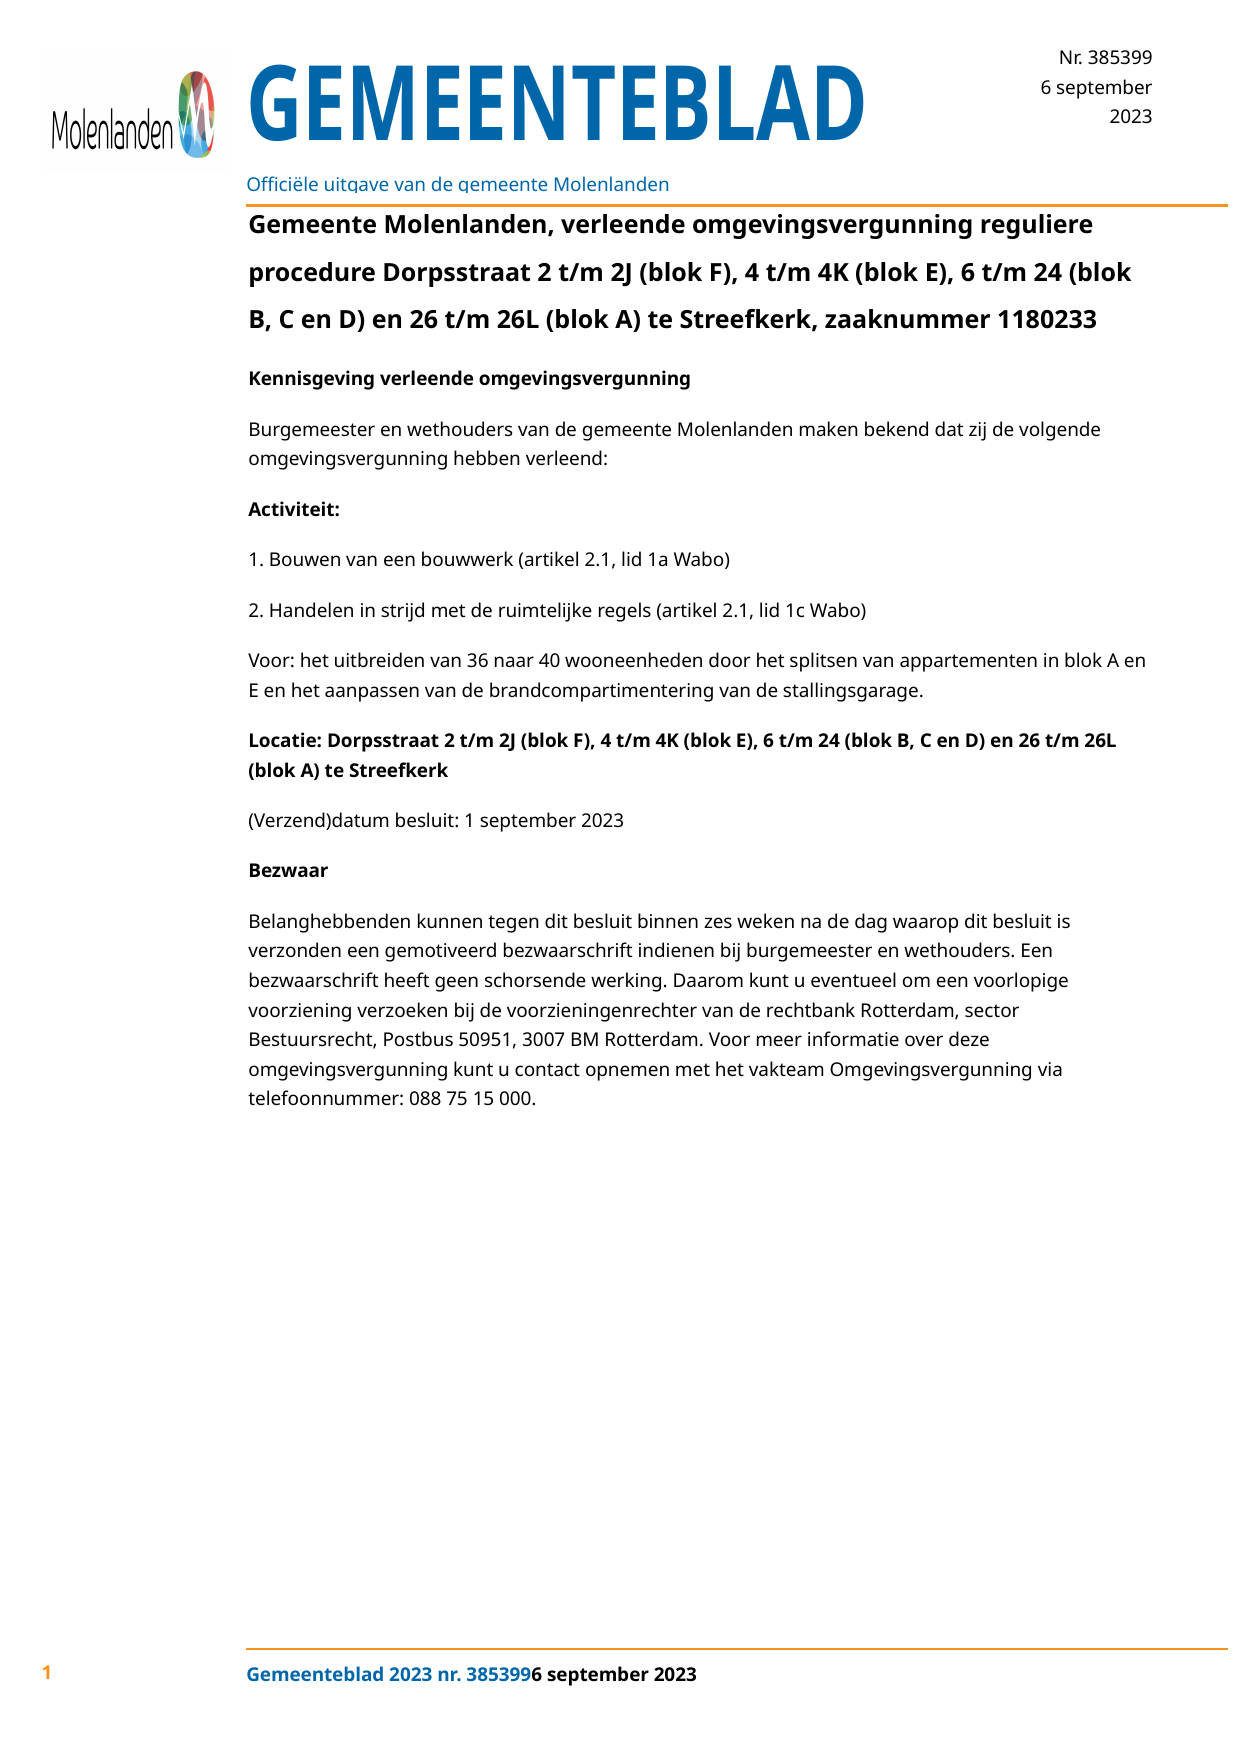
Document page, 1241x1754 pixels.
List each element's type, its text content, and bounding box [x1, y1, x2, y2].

picture [41, 47, 231, 172]
text Locatie: Dorpsstraat 2 t/m 2J (blok F), 4 t/m 4K (blok E), 6 t/m 24 (blok B, C en D) en 26 t/m 26L (blok A) te Streefkerk [248, 727, 1152, 782]
text Gemeente Molenlanden, verleende omgevingsvergunning reguliere procedure Dorpsstraat 2 t/m 2J (blok F), 4 t/m 4K (blok E), 6 t/m 24 (blok B, C en D) en 26 t/m 26L (blok A) te Streefkerk, zaaknummer 1180233 [248, 207, 1152, 336]
text 2. Handelen in strijd met de ruimtelijke regels (artikel 2.1, lid 1c Wabo) [248, 597, 1152, 622]
text Belanghebbenden kunnen tegen dit besluit binnen zes weken na de dag waarop dit besluit is verzonden een gemotiveerd bezwaarschrift indienen bij burgemeester en wethouders. Een bezwaarschrift heeft geen schorsende werking. Daarom kunt u eventueel om een voorlopige voorziening verzoeken bij de voorzieningenrechter van de rechtbank Rotterdam, sector Bestuursrecht, Postbus 50951, 3007 BM Rotterdam. Voor meer informatie over deze omgevingsvergunning kunt u contact opnemen met het vakteam Omgevingsvergunning via telefoonnummer: 088 75 15 000. [248, 908, 1152, 1111]
text Burgemeester en wethouders van de gemeente Molenlanden maken bekend dat zij de volgende omgevingsvergunning hebben verleend: [248, 416, 1152, 471]
text 1. Bouwen van een bouwwerk (artikel 2.1, lid 1a Wabo) [248, 546, 1152, 572]
text (Verzend)datum besluit: 1 september 2023 [248, 807, 1152, 833]
text Kennisgeving verleende omgevingsvergunning [248, 366, 1152, 391]
text Voor: het uitbreiden van 36 naar 40 wooneenheden door het splitsen van appartementen in blok A en E en het aanpassen van de brandcompartimentering van de stallingsgarage. [248, 647, 1152, 702]
text Activiteit: [248, 496, 1152, 522]
text Bezwaar [248, 858, 1152, 883]
